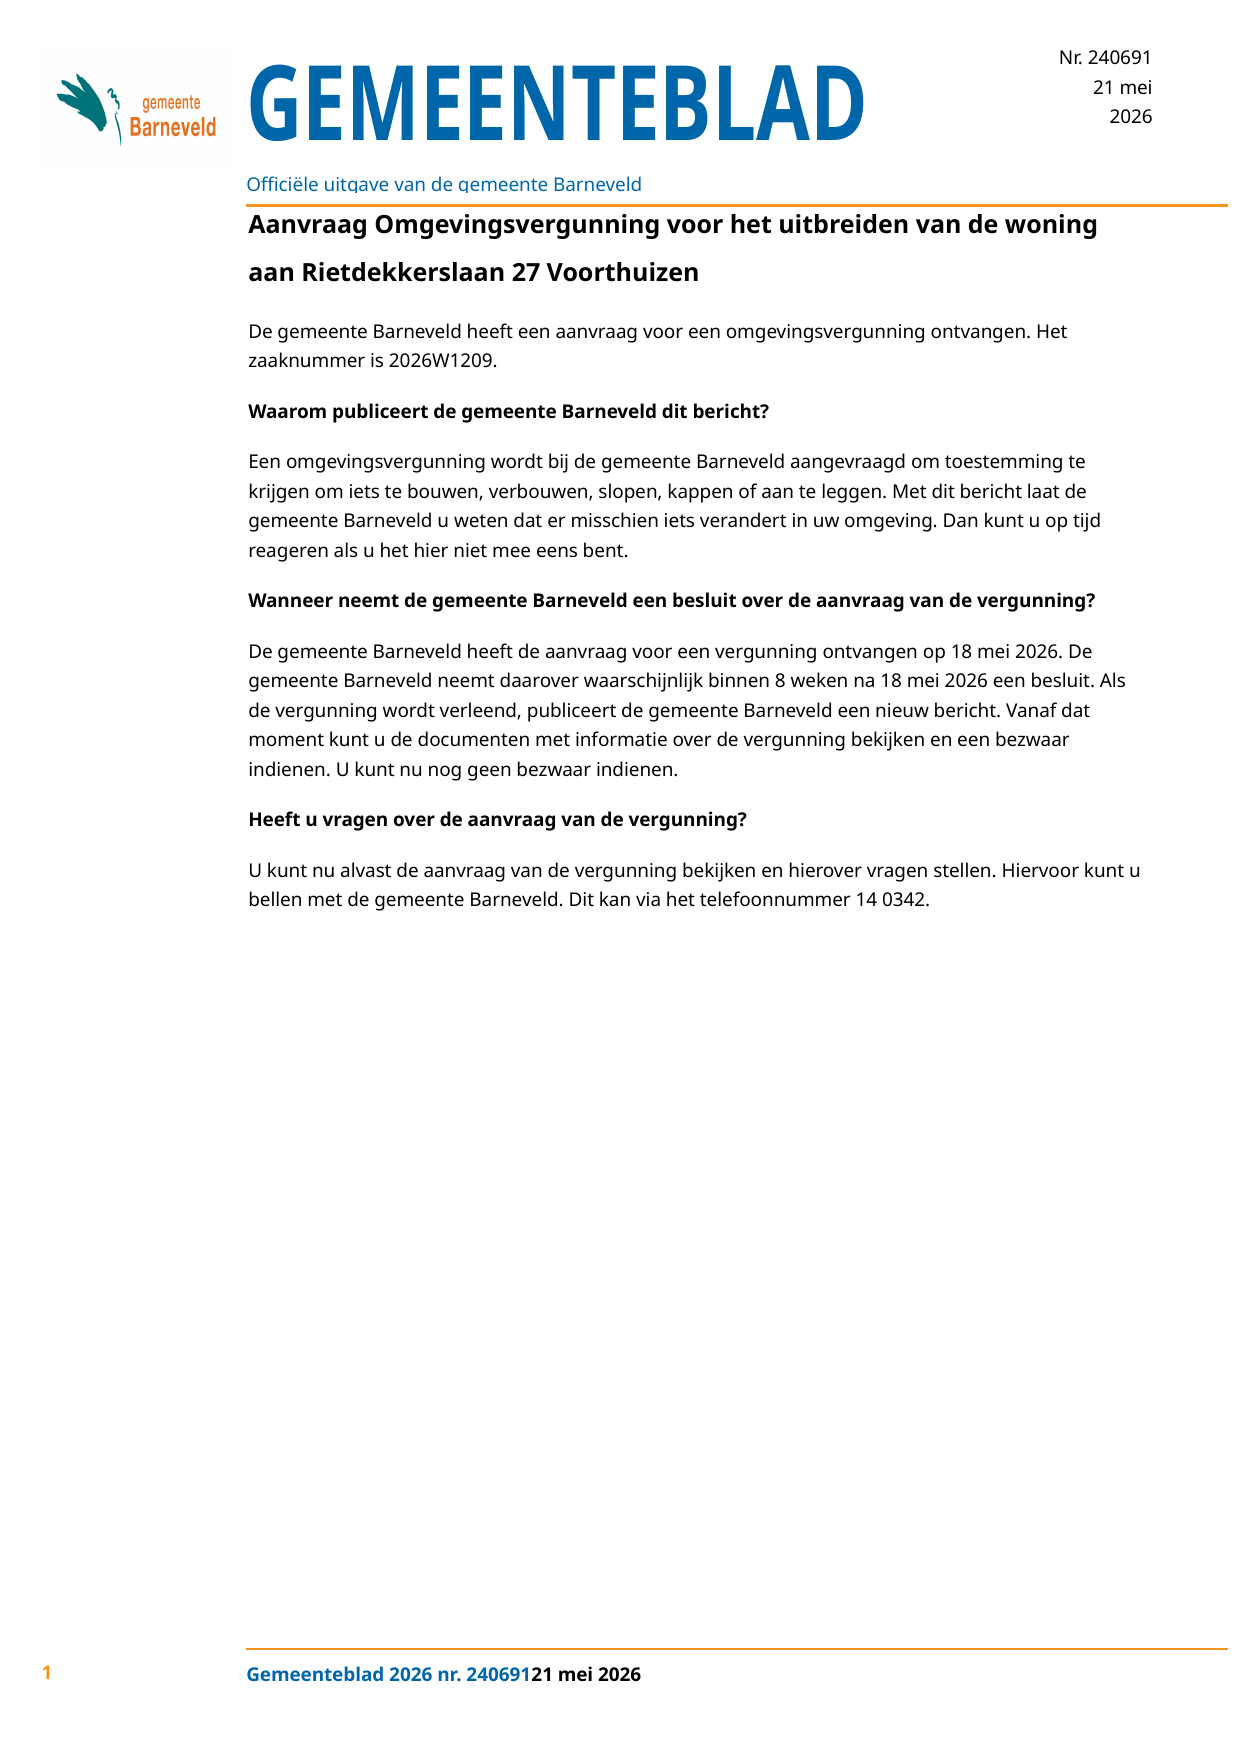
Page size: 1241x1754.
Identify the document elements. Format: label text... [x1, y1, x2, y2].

text De gemeente Barneveld heeft een aanvraag voor een omgevingsvergunning ontvangen. Het zaaknummer is 2026W1209. [248, 318, 1152, 373]
text Heeft u vragen over de aanvraag van de vergunning? [248, 807, 1152, 832]
picture [41, 47, 231, 172]
text Aanvraag Omgevingsvergunning voor het uitbreiden van de woning aan Rietdekkerslaan 27 Voorthuizen [248, 207, 1152, 288]
text Een omgevingsvergunning wordt bij de gemeente Barneveld aangevraagd om toestemming te krijgen om iets te bouwen, verbouwen, slopen, kappen of aan te leggen. Met dit bericht laat de gemeente Barneveld u weten dat er misschien iets verandert in uw omgeving. Dan kunt u op tijd reageren als u het hier niet mee eens bent. [248, 448, 1152, 563]
text Waarom publiceert de gemeente Barneveld dit bericht? [248, 398, 1152, 424]
text Wanneer neemt de gemeente Barneveld een besluit over de aanvraag van de vergunning? [248, 587, 1152, 613]
text De gemeente Barneveld heeft de aanvraag voor een vergunning ontvangen op 18 mei 2026. De gemeente Barneveld neemt daarover waarschijnlijk binnen 8 weken na 18 mei 2026 een besluit. Als de vergunning wordt verleend, publiceert de gemeente Barneveld een nieuw bericht. Vanaf dat moment kunt u de documenten met informatie over de vergunning bekijken en een bezwaar indienen. U kunt nu nog geen bezwaar indienen. [248, 638, 1152, 782]
text U kunt nu alvast de aanvraag van de vergunning bekijken en hierover vragen stellen. Hiervoor kunt u bellen met de gemeente Barneveld. Dit kan via het telefoonnummer 14 0342. [248, 857, 1152, 912]
